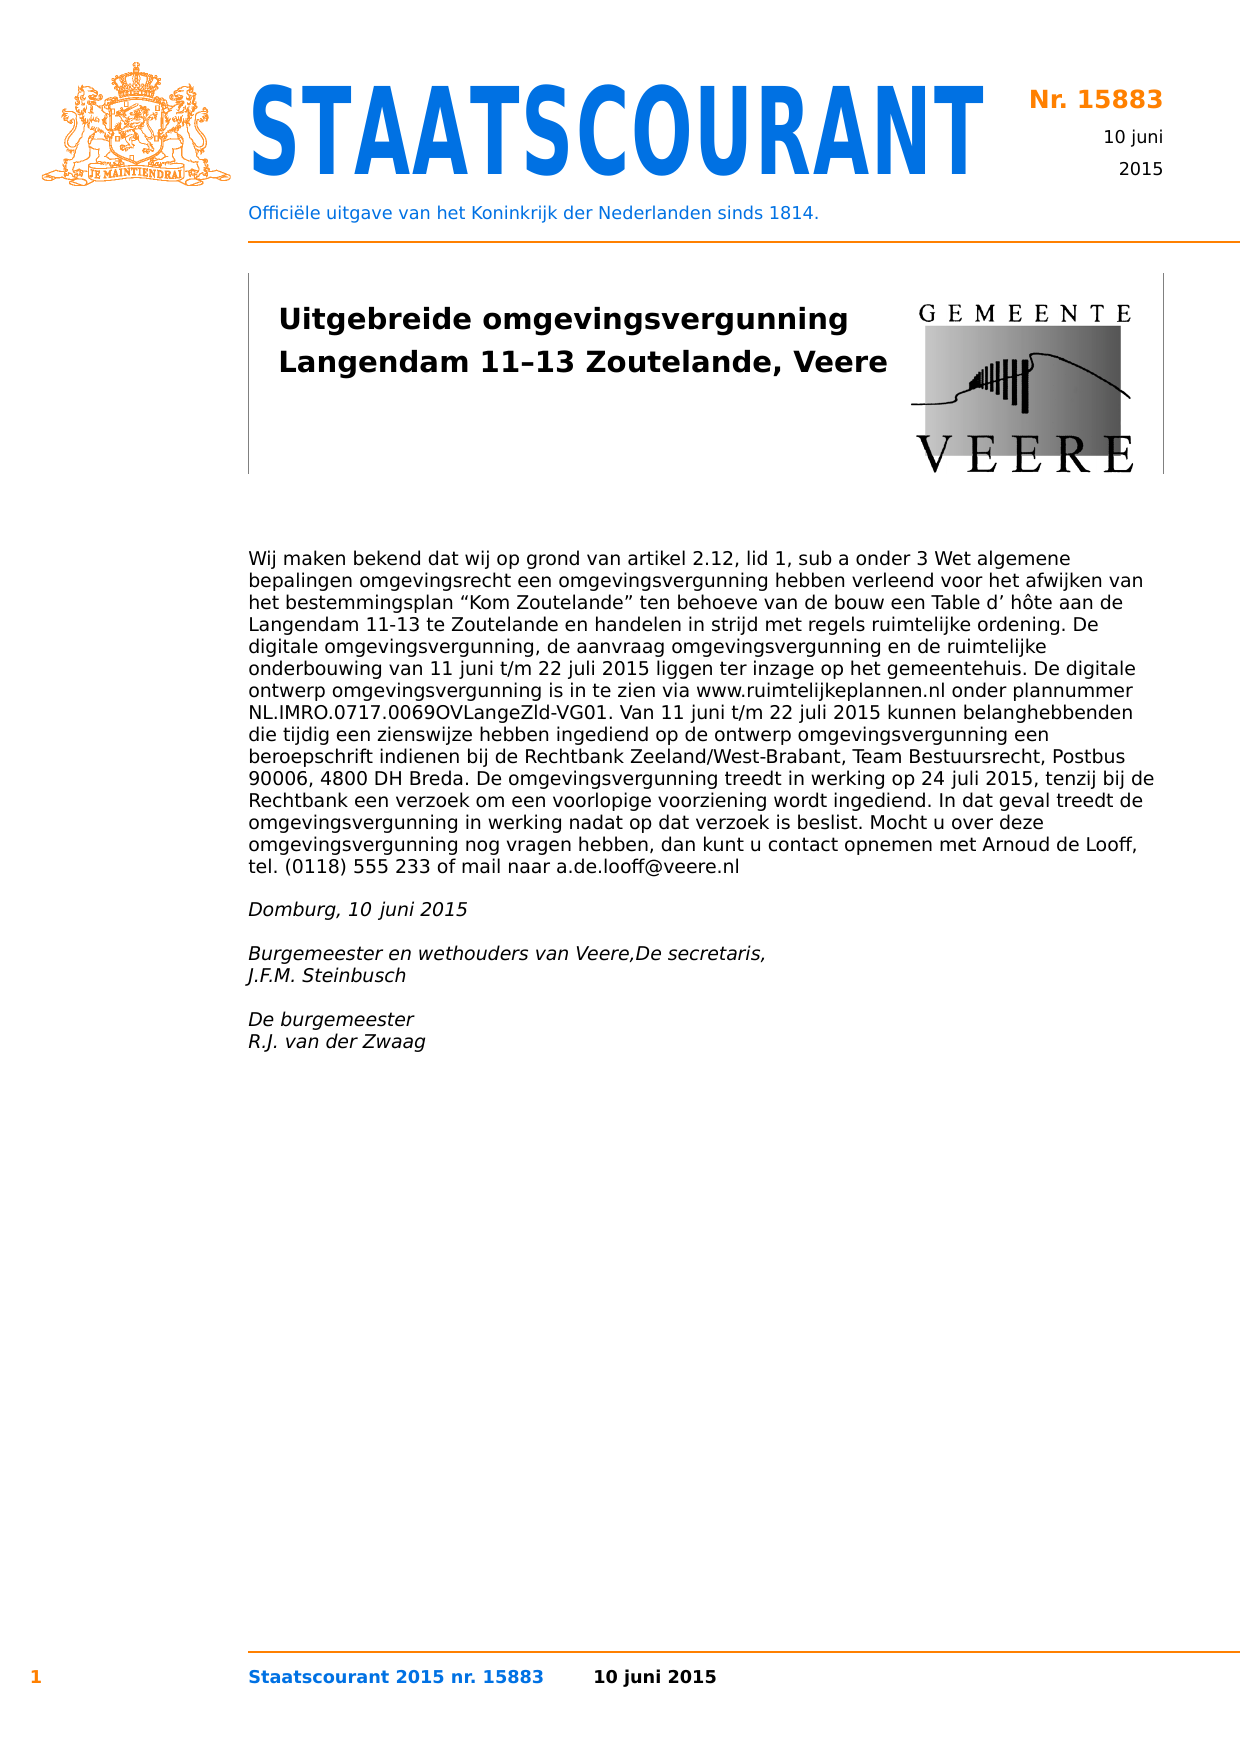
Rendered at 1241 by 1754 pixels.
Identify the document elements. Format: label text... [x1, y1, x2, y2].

table_cell Officiële uitgave van het Koninkrijk der Nederlanden sinds 1814. [248, 203, 1240, 241]
text Domburg, 10 juni 2015 [248, 899, 1163, 921]
text Wij maken bekend dat wij op grond van artikel 2.12, lid 1, sub a onder 3 Wet algemene bepalingen omgevingsrecht een omgevingsvergunning hebben verleend voor het afwijken van het bestemmingsplan “Kom Zoutelande” ten behoeve van de bouw een Table d’ hôte aan de Langendam 11-13 te Zoutelande en handelen in strijd met regels ruimtelijke ordening. De digitale omgevingsvergunning, de aanvraag omgevingsvergunning en de ruimtelijke onderbouwing van 11 juni t/m 22 juli 2015 liggen ter inzage op het gemeentehuis. De digitale ontwerp omgevingsvergunning is in te zien via www.ruimtelijkeplannen.nl onder plannummer NL.IMRO.0717.0069OVLangeZld-VG01. Van 11 juni t/m 22 juli 2015 kunnen belanghebbenden die tijdig een zienswijze hebben ingediend op de ontwerp omgevingsvergunning een beroepschrift indienen bij de Rechtbank Zeeland/West-Brabant, Team Bestuursrecht, Postbus 90006, 4800 DH Breda. De omgevingsvergunning treedt in werking op 24 juli 2015, tenzij bij de Rechtbank een verzoek om een voorlopige voorziening wordt ingediend. In dat geval treedt de omgevingsvergunning in werking nadat op dat verzoek is beslist. Mocht u over deze omgevingsvergunning nog vragen hebben, dan kunt u contact opnemen met Arnoud de Looff, tel. (0118) 555 233 of mail naar a.de.looff@veere.nl [248, 548, 1163, 877]
table_header STAATSCOURANT [248, 62, 998, 203]
table_cell 10 juni [998, 121, 1240, 153]
subtitle Uitgebreide omgevingsvergunning Langendam 11–13 Zoutelande, Veere [249, 273, 1163, 474]
text De burgemeester R.J. van der Zwaag [248, 1009, 1163, 1053]
picture [909, 302, 1134, 474]
picture [41, 62, 231, 186]
table_cell 2015 [998, 153, 1240, 203]
text Burgemeester en wethouders van Veere,De secretaris, J.F.M. Steinbusch [248, 943, 1163, 987]
table_header [25, 62, 248, 241]
table_header Nr. 15883 [998, 62, 1240, 121]
